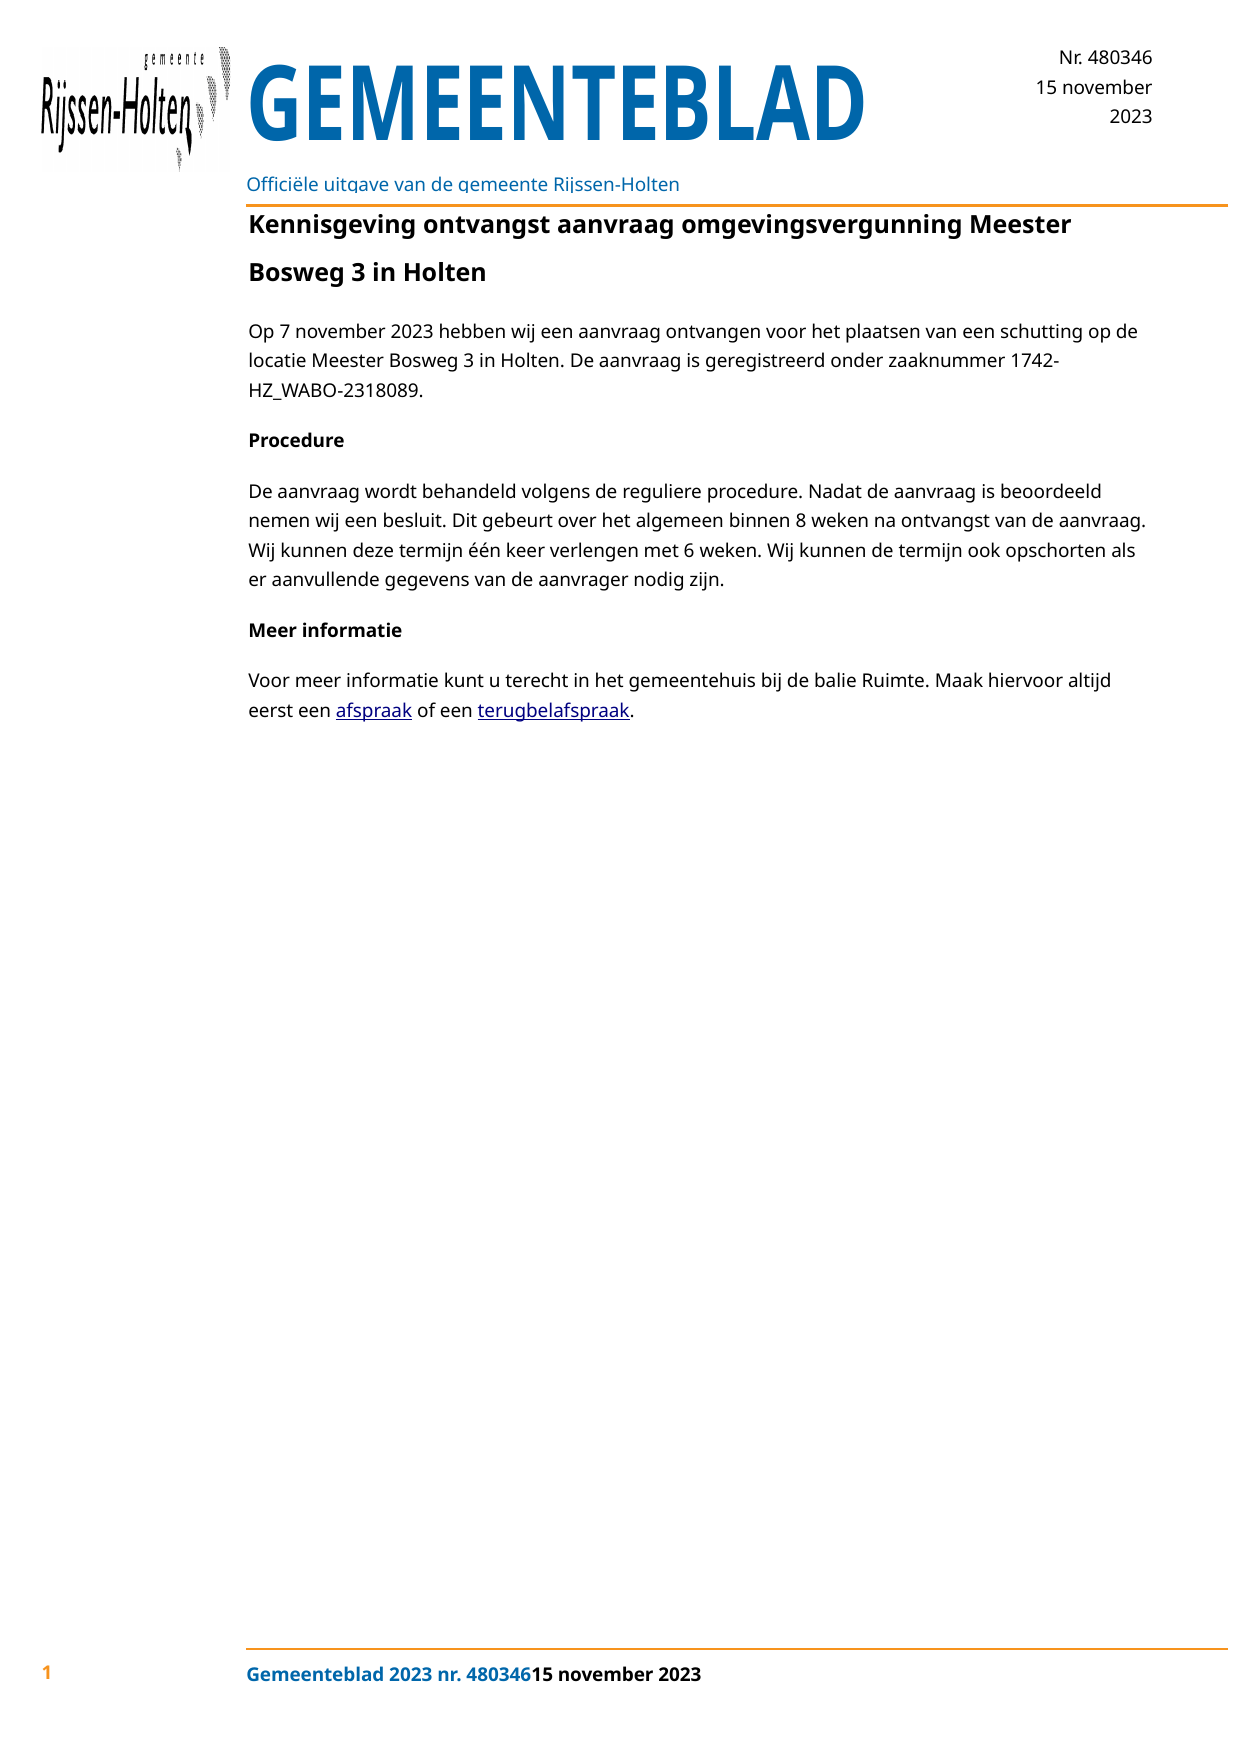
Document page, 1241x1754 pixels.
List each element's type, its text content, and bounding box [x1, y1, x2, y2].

picture [41, 47, 231, 172]
text De aanvraag wordt behandeld volgens de reguliere procedure. Nadat de aanvraag is beoordeeld nemen wij een besluit. Dit gebeurt over het algemeen binnen 8 weken na ontvangst van de aanvraag. Wij kunnen deze termijn één keer verlengen met 6 weken. Wij kunnen de termijn ook opschorten als er aanvullende gegevens van de aanvrager nodig zijn. [248, 478, 1152, 592]
text Op 7 november 2023 hebben wij een aanvraag ontvangen voor het plaatsen van een schutting op de locatie Meester Bosweg 3 in Holten. De aanvraag is geregistreerd onder zaaknummer 1742-HZ_WABO-2318089. [248, 318, 1152, 403]
text Voor meer informatie kunt u terecht in het gemeentehuis bij de balie Ruimte. Maak hiervoor altijd eerst een afspraak of een terugbelafspraak. [248, 667, 1152, 723]
text Procedure [248, 427, 1152, 453]
text Meer informatie [248, 617, 1152, 643]
text Kennisgeving ontvangst aanvraag omgevingsvergunning Meester Bosweg 3 in Holten [248, 207, 1152, 288]
